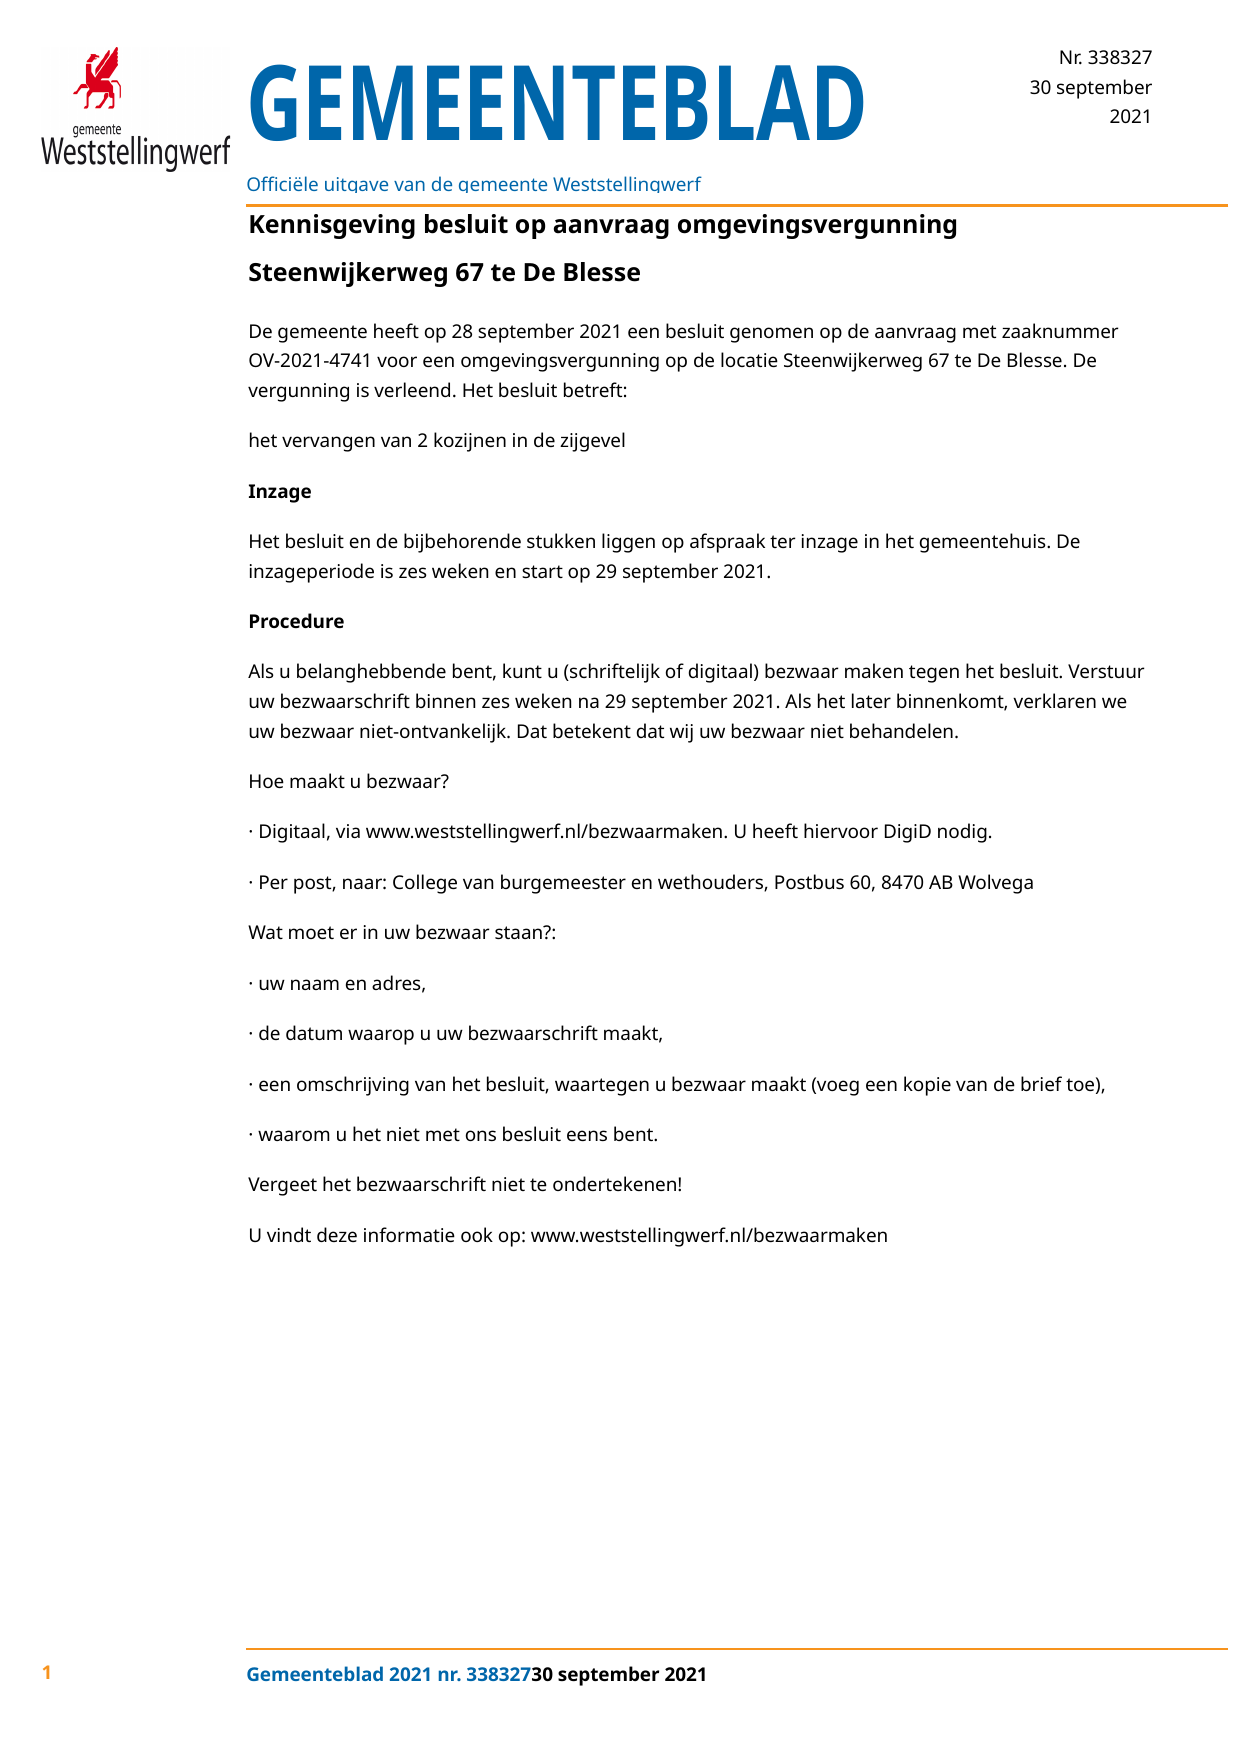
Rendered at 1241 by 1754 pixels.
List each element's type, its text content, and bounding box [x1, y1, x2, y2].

text Hoe maakt u bezwaar? [248, 768, 1152, 794]
text Inzage [248, 478, 1152, 504]
text · een omschrijving van het besluit, waartegen u bezwaar maakt (voeg een kopie van de brief toe), [248, 1071, 1152, 1097]
text · de datum waarop u uw bezwaarschrift maakt, [248, 1020, 1152, 1046]
text Kennisgeving besluit op aanvraag omgevingsvergunning Steenwijkerweg 67 te De Blesse [248, 207, 1152, 288]
text De gemeente heeft op 28 september 2021 een besluit genomen op de aanvraag met zaaknummer OV-2021-4741 voor een omgevingsvergunning op de locatie Steenwijkerweg 67 te De Blesse. De vergunning is verleend. Het besluit betreft: [248, 318, 1152, 403]
text U vindt deze informatie ook op: www.weststellingwerf.nl/bezwaarmaken [248, 1222, 1152, 1248]
text Vergeet het bezwaarschrift niet te ondertekenen! [248, 1172, 1152, 1197]
text · Digitaal, via www.weststellingwerf.nl/bezwaarmaken. U heeft hiervoor DigiD nodig. [248, 819, 1152, 844]
text · Per post, naar: College van burgemeester en wethouders, Postbus 60, 8470 AB Wolvega [248, 869, 1152, 895]
picture [41, 47, 231, 172]
text Als u belanghebbende bent, kunt u (schriftelijk of digitaal) bezwaar maken tegen het besluit. Verstuur uw bezwaarschrift binnen zes weken na 29 september 2021. Als het later binnenkomt, verklaren we uw bezwaar niet-ontvankelijk. Dat betekent dat wij uw bezwaar niet behandelen. [248, 659, 1152, 744]
text · waarom u het niet met ons besluit eens bent. [248, 1121, 1152, 1147]
text · uw naam en adres, [248, 970, 1152, 996]
text Wat moet er in uw bezwaar staan?: [248, 919, 1152, 945]
text Procedure [248, 608, 1152, 634]
text het vervangen van 2 kozijnen in de zijgevel [248, 427, 1152, 453]
text Het besluit en de bijbehorende stukken liggen op afspraak ter inzage in het gemeentehuis. De inzageperiode is zes weken en start op 29 september 2021. [248, 528, 1152, 584]
